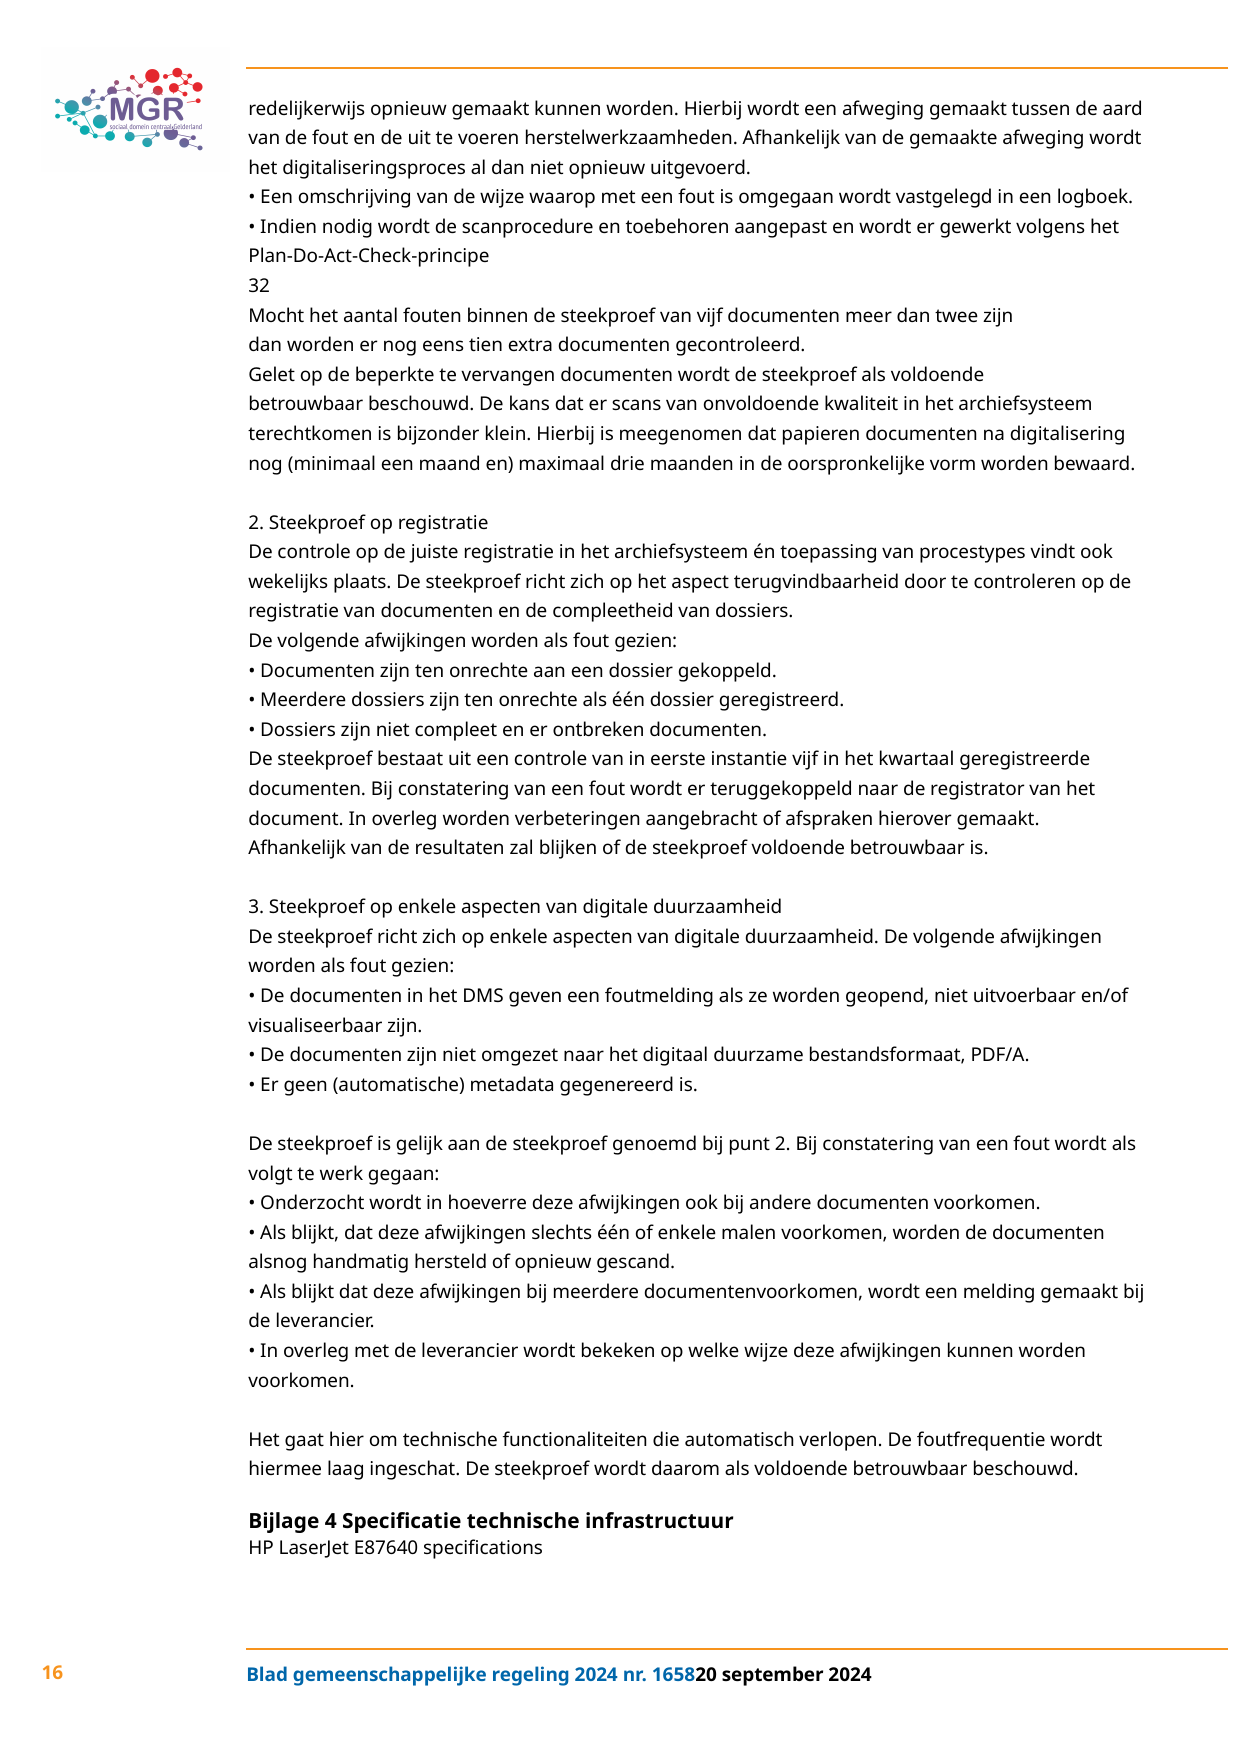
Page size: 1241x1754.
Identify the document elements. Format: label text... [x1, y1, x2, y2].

text • Meerdere dossiers zijn ten onrechte als één dossier geregistreerd. [248, 686, 1152, 712]
text 2. Steekproef op registratie [248, 509, 1152, 535]
picture [41, 47, 231, 172]
text redelijkerwijs opnieuw gemaakt kunnen worden. Hierbij wordt een afweging gemaakt tussen de aard van de fout en de uit te voeren herstelwerkzaamheden. Afhankelijk van de gemaakte afweging wordt het digitaliseringsproces al dan niet opnieuw uitgevoerd. [248, 95, 1152, 180]
text Afhankelijk van de resultaten zal blijken of de steekproef voldoende betrouwbaar is. [248, 834, 1152, 860]
text De controle op de juiste registratie in het archiefsysteem én toepassing van procestypes vindt ook wekelijks plaats. De steekproef richt zich op het aspect terugvindbaarheid door te controleren op de registratie van documenten en de compleetheid van dossiers. [248, 538, 1152, 623]
text • Een omschrijving van de wijze waarop met een fout is omgegaan wordt vastgelegd in een logboek. [248, 183, 1152, 209]
text • De documenten zijn niet omgezet naar het digitaal duurzame bestandsformaat, PDF/A. [248, 1041, 1152, 1067]
text HP LaserJet E87640 specifications [248, 1534, 1152, 1560]
text • Er geen (automatische) metadata gegenereerd is. [248, 1071, 1152, 1097]
text 3. Steekproef op enkele aspecten van digitale duurzaamheid [248, 893, 1152, 919]
text • De documenten in het DMS geven een foutmelding als ze worden geopend, niet uitvoerbaar en/of visualiseerbaar zijn. [248, 982, 1152, 1038]
text De steekproef richt zich op enkele aspecten van digitale duurzaamheid. De volgende afwijkingen worden als fout gezien: [248, 923, 1152, 978]
text Bijlage 4 Specificatie technische infrastructuur [248, 1506, 1152, 1534]
text • Als blijkt dat deze afwijkingen bij meerdere documentenvoorkomen, wordt een melding gemaakt bij de leverancier. [248, 1278, 1152, 1333]
text Het gaat hier om technische functionaliteiten die automatisch verlopen. De foutfrequentie wordt hiermee laag ingeschat. De steekproef wordt daarom als voldoende betrouwbaar beschouwd. [248, 1426, 1152, 1481]
text De steekproef bestaat uit een controle van in eerste instantie vijf in het kwartaal geregistreerde documenten. Bij constatering van een fout wordt er teruggekoppeld naar de registrator van het document. In overleg worden verbeteringen aangebracht of afspraken hierover gemaakt. [248, 746, 1152, 831]
text • Documenten zijn ten onrechte aan een dossier gekoppeld. [248, 657, 1152, 683]
text • In overleg met de leverancier wordt bekeken op welke wijze deze afwijkingen kunnen worden voorkomen. [248, 1337, 1152, 1393]
text De steekproef is gelijk aan de steekproef genoemd bij punt 2. Bij constatering van een fout wordt als volgt te werk gegaan: [248, 1130, 1152, 1186]
text • Als blijkt, dat deze afwijkingen slechts één of enkele malen voorkomen, worden de documenten alsnog handmatig hersteld of opnieuw gescand. [248, 1219, 1152, 1274]
text dan worden er nog eens tien extra documenten gecontroleerd. [248, 331, 1152, 357]
text • Indien nodig wordt de scanprocedure en toebehoren aangepast en wordt er gewerkt volgens het Plan-Do-Act-Check-principe [248, 213, 1152, 268]
text 32 [248, 272, 1152, 298]
text Mocht het aantal fouten binnen de steekproef van vijf documenten meer dan twee zijn [248, 302, 1152, 328]
text betrouwbaar beschouwd. De kans dat er scans van onvoldoende kwaliteit in het archiefsysteem terechtkomen is bijzonder klein. Hierbij is meegenomen dat papieren documenten na digitalisering nog (minimaal een maand en) maximaal drie maanden in de oorspronkelijke vorm worden bewaard. [248, 391, 1152, 476]
text De volgende afwijkingen worden als fout gezien: [248, 627, 1152, 653]
text • Onderzocht wordt in hoeverre deze afwijkingen ook bij andere documenten voorkomen. [248, 1189, 1152, 1215]
text Gelet op de beperkte te vervangen documenten wordt de steekproef als voldoende [248, 361, 1152, 387]
text • Dossiers zijn niet compleet en er ontbreken documenten. [248, 716, 1152, 742]
